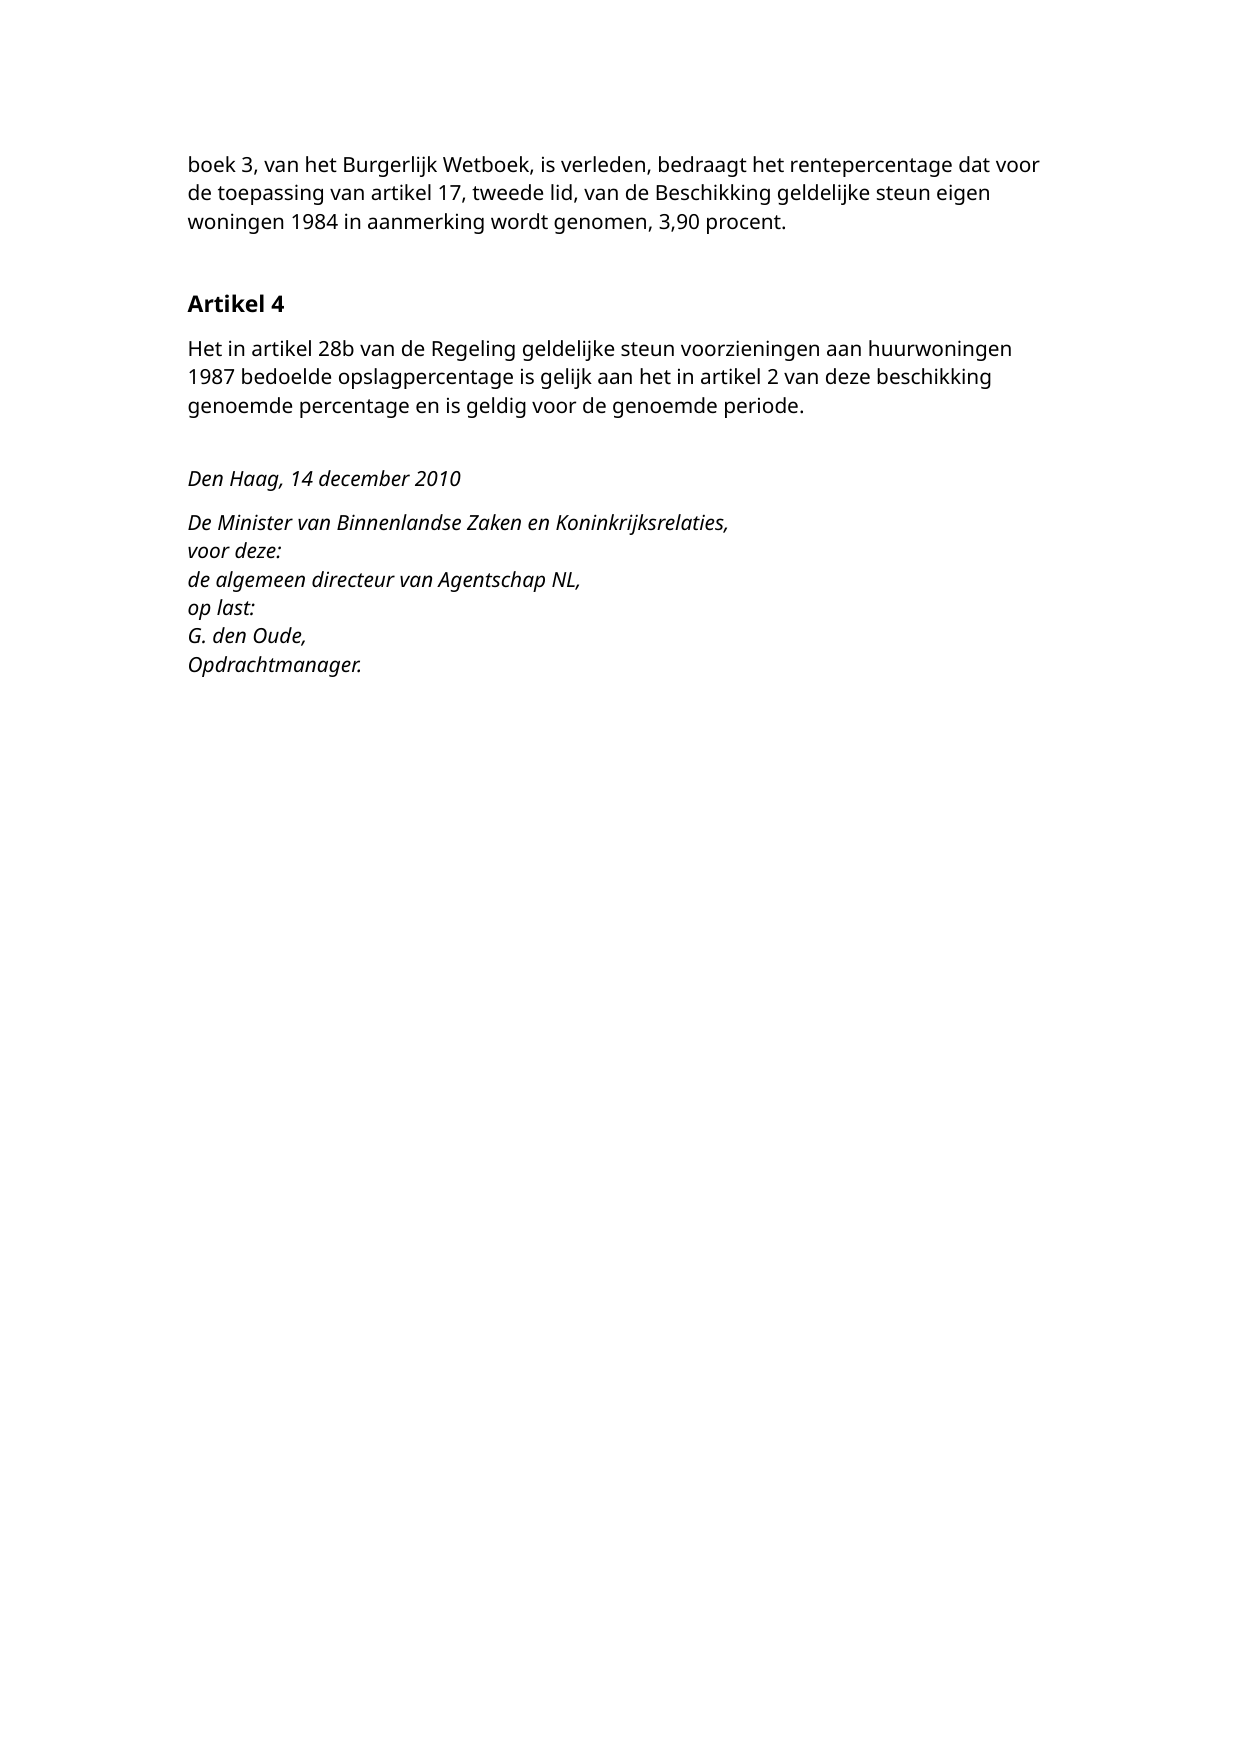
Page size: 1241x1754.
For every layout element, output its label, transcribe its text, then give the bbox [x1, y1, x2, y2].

text boek 3, van het Burgerlijk Wetboek, is verleden, bedraagt het rentepercentage dat voor de toepassing van artikel 17, tweede lid, van de Beschikking geldelijke steun eigen woningen 1984 in aanmerking wordt genomen, 3,90 procent. [187, 150, 1053, 235]
text voor deze: [187, 536, 1053, 565]
text Het in artikel 28b van de Regeling geldelijke steun voorzieningen aan huurwoningen 1987 bedoelde opslagpercentage is gelijk aan het in artikel 2 van deze beschikking genoemde percentage en is geldig voor de genoemde periode. [187, 334, 1053, 419]
text G. den Oude, [187, 622, 1053, 650]
subtitle Artikel 4 [187, 288, 1053, 319]
text Den Haag, 14 december 2010 [187, 464, 1053, 493]
text De Minister van Binnenlandse Zaken en Koninkrijksrelaties, [187, 508, 1053, 536]
text op last: [187, 593, 1053, 622]
text Opdrachtmanager. [187, 650, 1053, 678]
text de algemeen directeur van Agentschap NL, [187, 565, 1053, 593]
